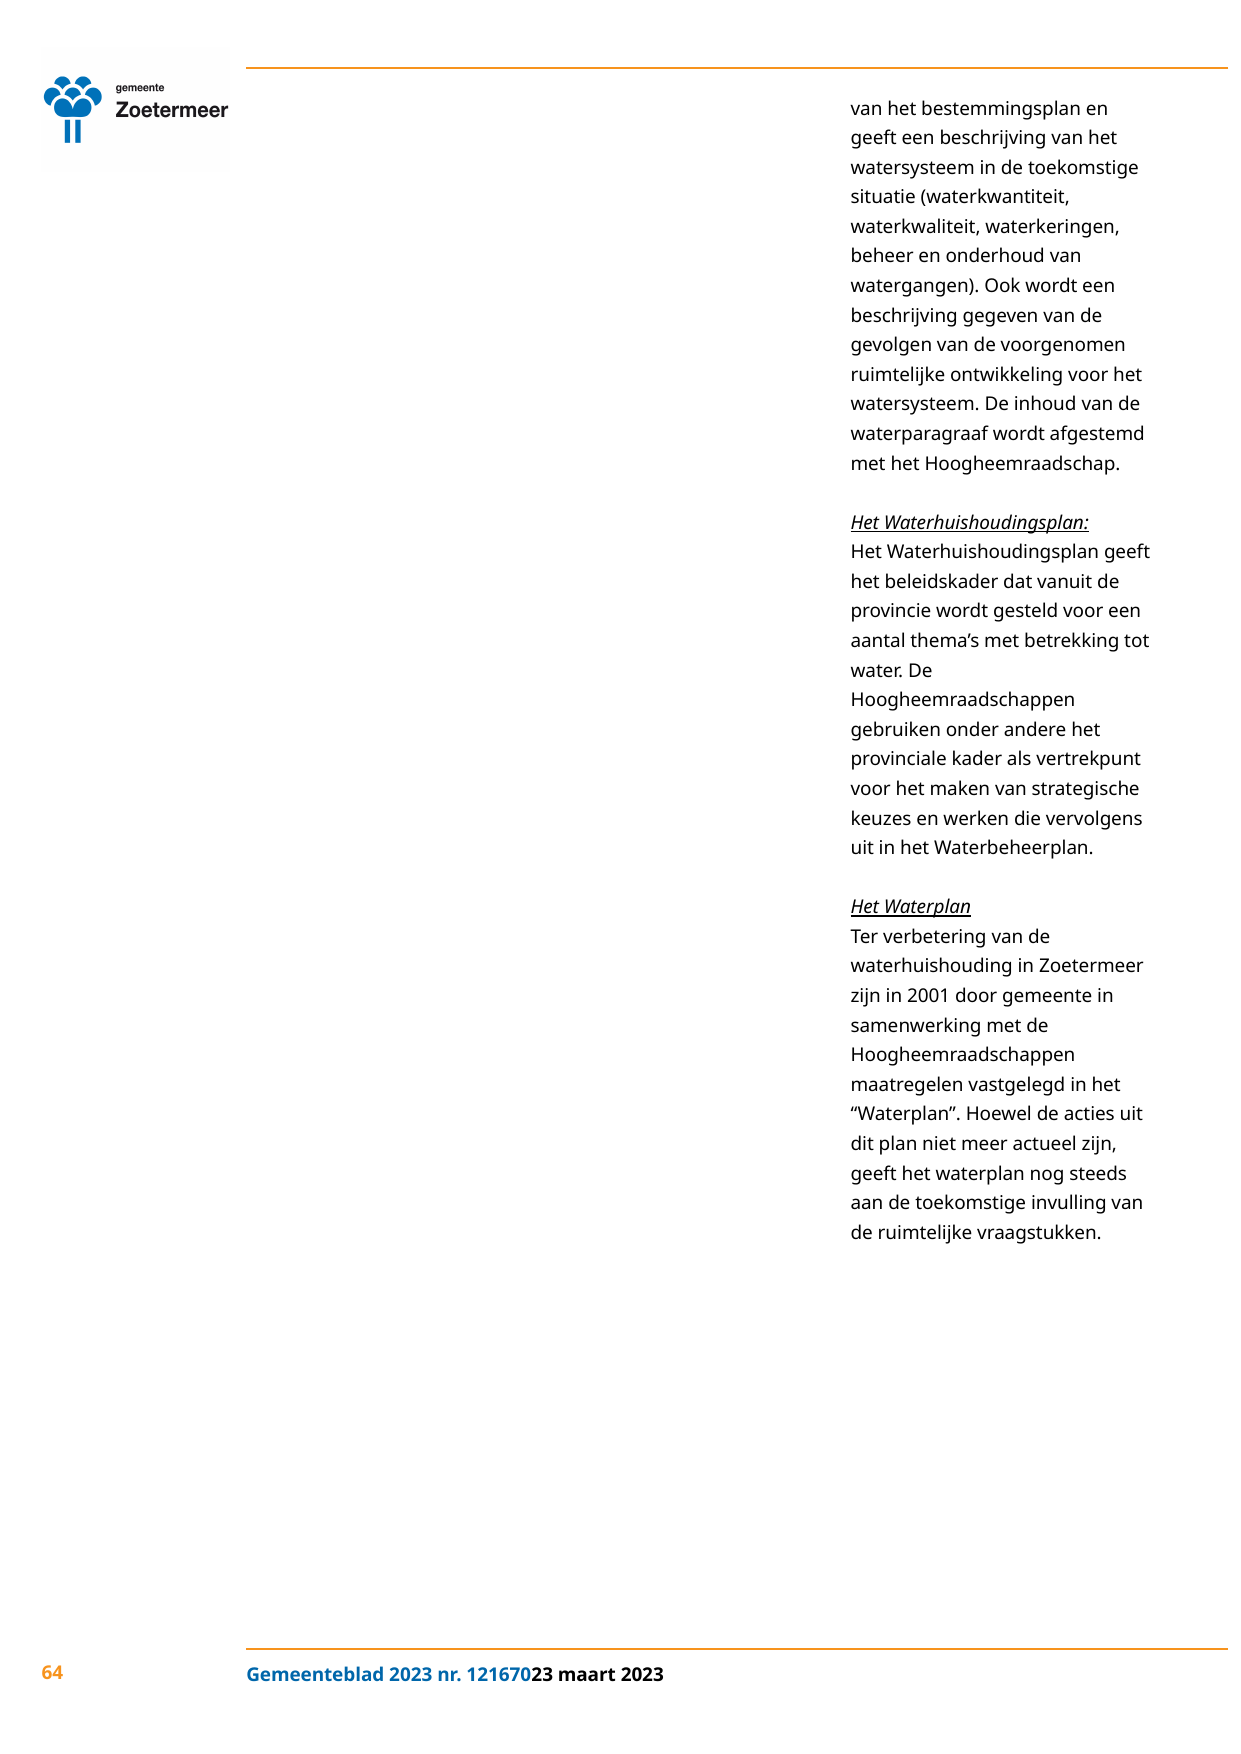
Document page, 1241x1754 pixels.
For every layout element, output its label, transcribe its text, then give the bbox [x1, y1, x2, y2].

table_header [248, 95, 549, 1245]
picture [41, 47, 231, 172]
table_header [549, 95, 850, 1245]
table_header van het bestemmingsplan en geeft een beschrijving van het watersysteem in de toekomstige situatie (waterkwantiteit, waterkwaliteit, waterkeringen, beheer en onderhoud van watergangen). Ook wordt een beschrijving gegeven van de gevolgen van de voorgenomen ruimtelijke ontwikkeling voor het watersysteem. De inhoud van de waterparagraaf wordt afgestemd met het Hoogheemraadschap. Het Waterhuishoudingsplan: Het Waterhuishoudingsplan geeft het beleidskader dat vanuit de provincie wordt gesteld voor een aantal thema’s met betrekking tot water. De Hoogheemraadschappen gebruiken onder andere het provinciale kader als vertrekpunt voor het maken van strategische keuzes en werken die vervolgens uit in het Waterbeheerplan. Het Waterplan Ter verbetering van de waterhuishouding in Zoetermeer zijn in 2001 door gemeente in samenwerking met de Hoogheemraadschappen maatregelen vastgelegd in het “Waterplan”. Hoewel de acties uit dit plan niet meer actueel zijn, geeft het waterplan nog steeds aan de toekomstige invulling van de ruimtelijke vraagstukken. [850, 95, 1152, 1245]
